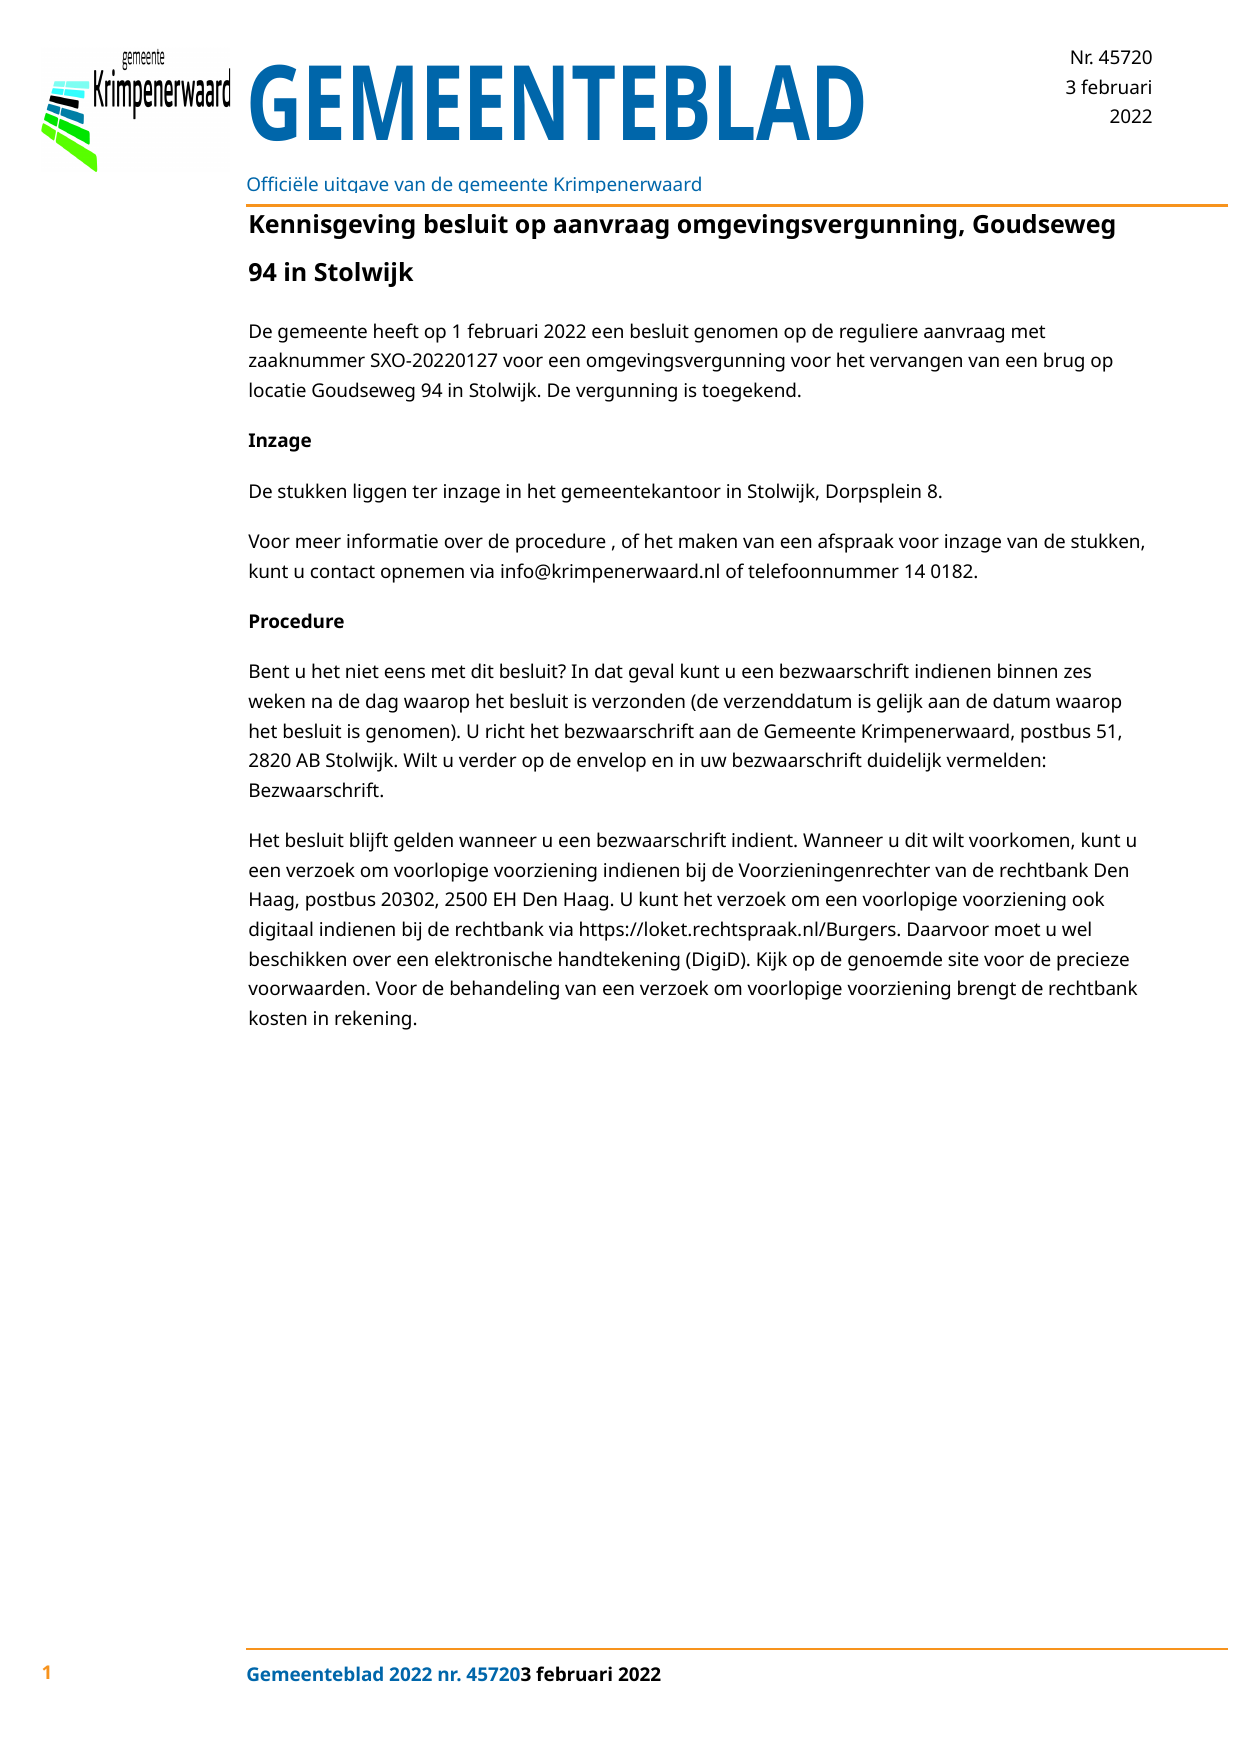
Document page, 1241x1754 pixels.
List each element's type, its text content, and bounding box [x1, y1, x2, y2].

picture [41, 47, 231, 172]
text Het besluit blijft gelden wanneer u een bezwaarschrift indient. Wanneer u dit wilt voorkomen, kunt u een verzoek om voorlopige voorziening indienen bij de Voorzieningenrechter van de rechtbank Den Haag, postbus 20302, 2500 EH Den Haag. U kunt het verzoek om een voorlopige voorziening ook digitaal indienen bij de rechtbank via https://loket.rechtspraak.nl/Burgers. Daarvoor moet u wel beschikken over een elektronische handtekening (DigiD). Kijk op de genoemde site voor de precieze voorwaarden. Voor de behandeling van een verzoek om voorlopige voorziening brengt de rechtbank kosten in rekening. [248, 827, 1152, 1031]
text Voor meer informatie over de procedure , of het maken van een afspraak voor inzage van de stukken, kunt u contact opnemen via info@krimpenerwaard.nl of telefoonnummer 14 0182. [248, 528, 1152, 584]
text Bent u het niet eens met dit besluit? In dat geval kunt u een bezwaarschrift indienen binnen zes weken na de dag waarop het besluit is verzonden (de verzenddatum is gelijk aan de datum waarop het besluit is genomen). U richt het bezwaarschrift aan de Gemeente Krimpenerwaard, postbus 51, 2820 AB Stolwijk. Wilt u verder op de envelop en in uw bezwaarschrift duidelijk vermelden: Bezwaarschrift. [248, 659, 1152, 803]
text Procedure [248, 608, 1152, 634]
text Kennisgeving besluit op aanvraag omgevingsvergunning, Goudseweg 94 in Stolwijk [248, 207, 1152, 288]
text Inzage [248, 427, 1152, 453]
text De stukken liggen ter inzage in het gemeentekantoor in Stolwijk, Dorpsplein 8. [248, 478, 1152, 504]
text De gemeente heeft op 1 februari 2022 een besluit genomen op de reguliere aanvraag met zaaknummer SXO-20220127 voor een omgevingsvergunning voor het vervangen van een brug op locatie Goudseweg 94 in Stolwijk. De vergunning is toegekend. [248, 318, 1152, 403]
